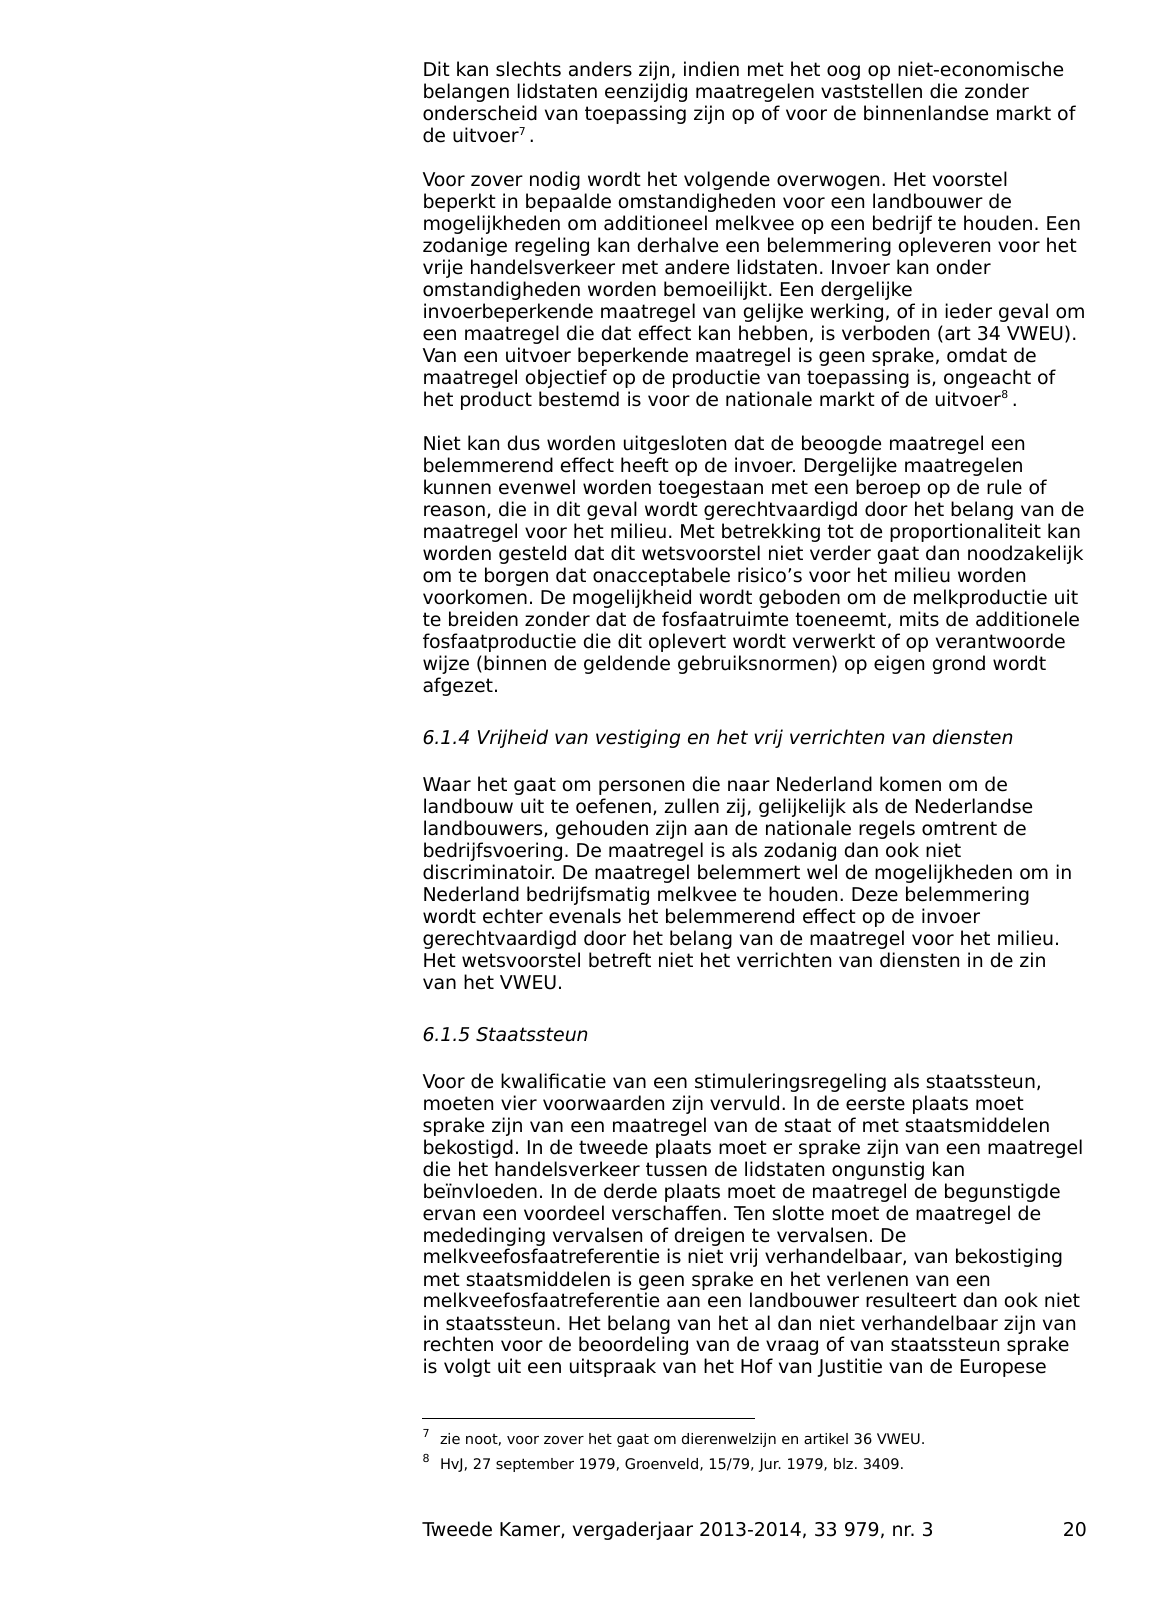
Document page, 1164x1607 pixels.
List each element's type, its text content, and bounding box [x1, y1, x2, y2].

text Voor zover nodig wordt het volgende overwogen. Het voorstel beperkt in bepaalde omstandigheden voor een landbouwer de mogelijkheden om additioneel melkvee op een bedrijf te houden. Een zodanige regeling kan derhalve een belemmering opleveren voor het vrije handelsverkeer met andere lidstaten. Invoer kan onder omstandigheden worden bemoeilijkt. Een dergelijke invoerbeperkende maatregel van gelijke werking, of in ieder geval om een maatregel die dat effect kan hebben, is verboden (art 34 VWEU). Van een uitvoer beperkende maatregel is geen sprake, omdat de maatregel objectief op de productie van toepassing is, ongeacht of het product bestemd is voor de nationale markt of de uitvoer. [422, 169, 1087, 411]
text zie noot, voor zover het gaat om dierenwelzijn en artikel 36 VWEU. [422, 1427, 1087, 1449]
text Voor de kwalificatie van een stimuleringsregeling als staatssteun, moeten vier voorwaarden zijn vervuld. In de eerste plaats moet sprake zijn van een maatregel van de staat of met staatsmiddelen bekostigd. In de tweede plaats moet er sprake zijn van een maatregel die het handelsverkeer tussen de lidstaten ongunstig kan beïnvloeden. In de derde plaats moet de maatregel de begunstigde ervan een voordeel verschaffen. Ten slotte moet de maatregel de mededinging vervalsen of dreigen te vervalsen. De melkveefosfaatreferentie is niet vrij verhandelbaar, van bekostiging met staatsmiddelen is geen sprake en het verlenen van een melkveefosfaatreferentie aan een landbouwer resulteert dan ook niet in staatssteun. Het belang van het al dan niet verhandelbaar zijn van rechten voor de beoordeling van de vraag of van staatssteun sprake is volgt uit een uitspraak van het Hof van Justitie van de Europese [422, 1071, 1087, 1378]
text Waar het gaat om personen die naar Nederland komen om de landbouw uit te oefenen, zullen zij, gelijkelijk als de Nederlandse landbouwers, gehouden zijn aan de nationale regels omtrent de bedrijfsvoering. De maatregel is als zodanig dan ook niet discriminatoir. De maatregel belemmert wel de mogelijkheden om in Nederland bedrijfsmatig melkvee te houden. Deze belemmering wordt echter evenals het belemmerend effect op de invoer gerechtvaardigd door het belang van de maatregel voor het milieu. Het wetsvoorstel betreft niet het verrichten van diensten in de zin van het VWEU. [422, 774, 1087, 994]
text HvJ, 27 september 1979, Groenveld, 15/79, Jur. 1979, blz. 3409. [422, 1452, 1087, 1474]
subtitle 6.1.5 Staatssteun [422, 1024, 1087, 1046]
text Dit kan slechts anders zijn, indien met het oog op niet-economische belangen lidstaten eenzijdig maatregelen vaststellen die zonder onderscheid van toepassing zijn op of voor de binnenlandse markt of de uitvoer. [422, 59, 1087, 147]
text Niet kan dus worden uitgesloten dat de beoogde maatregel een belemmerend effect heeft op de invoer. Dergelijke maatregelen kunnen evenwel worden toegestaan met een beroep op de rule of reason, die in dit geval wordt gerechtvaardigd door het belang van de maatregel voor het milieu. Met betrekking tot de proportionaliteit kan worden gesteld dat dit wetsvoorstel niet verder gaat dan noodzakelijk om te borgen dat onacceptabele risico’s voor het milieu worden voorkomen. De mogelijkheid wordt geboden om de melkproductie uit te breiden zonder dat de fosfaatruimte toeneemt, mits de additionele fosfaatproductie die dit oplevert wordt verwerkt of op verantwoorde wijze (binnen de geldende gebruiksnormen) op eigen grond wordt afgezet. [422, 433, 1087, 697]
subtitle 6.1.4 Vrijheid van vestiging en het vrij verrichten van diensten [422, 727, 1087, 749]
